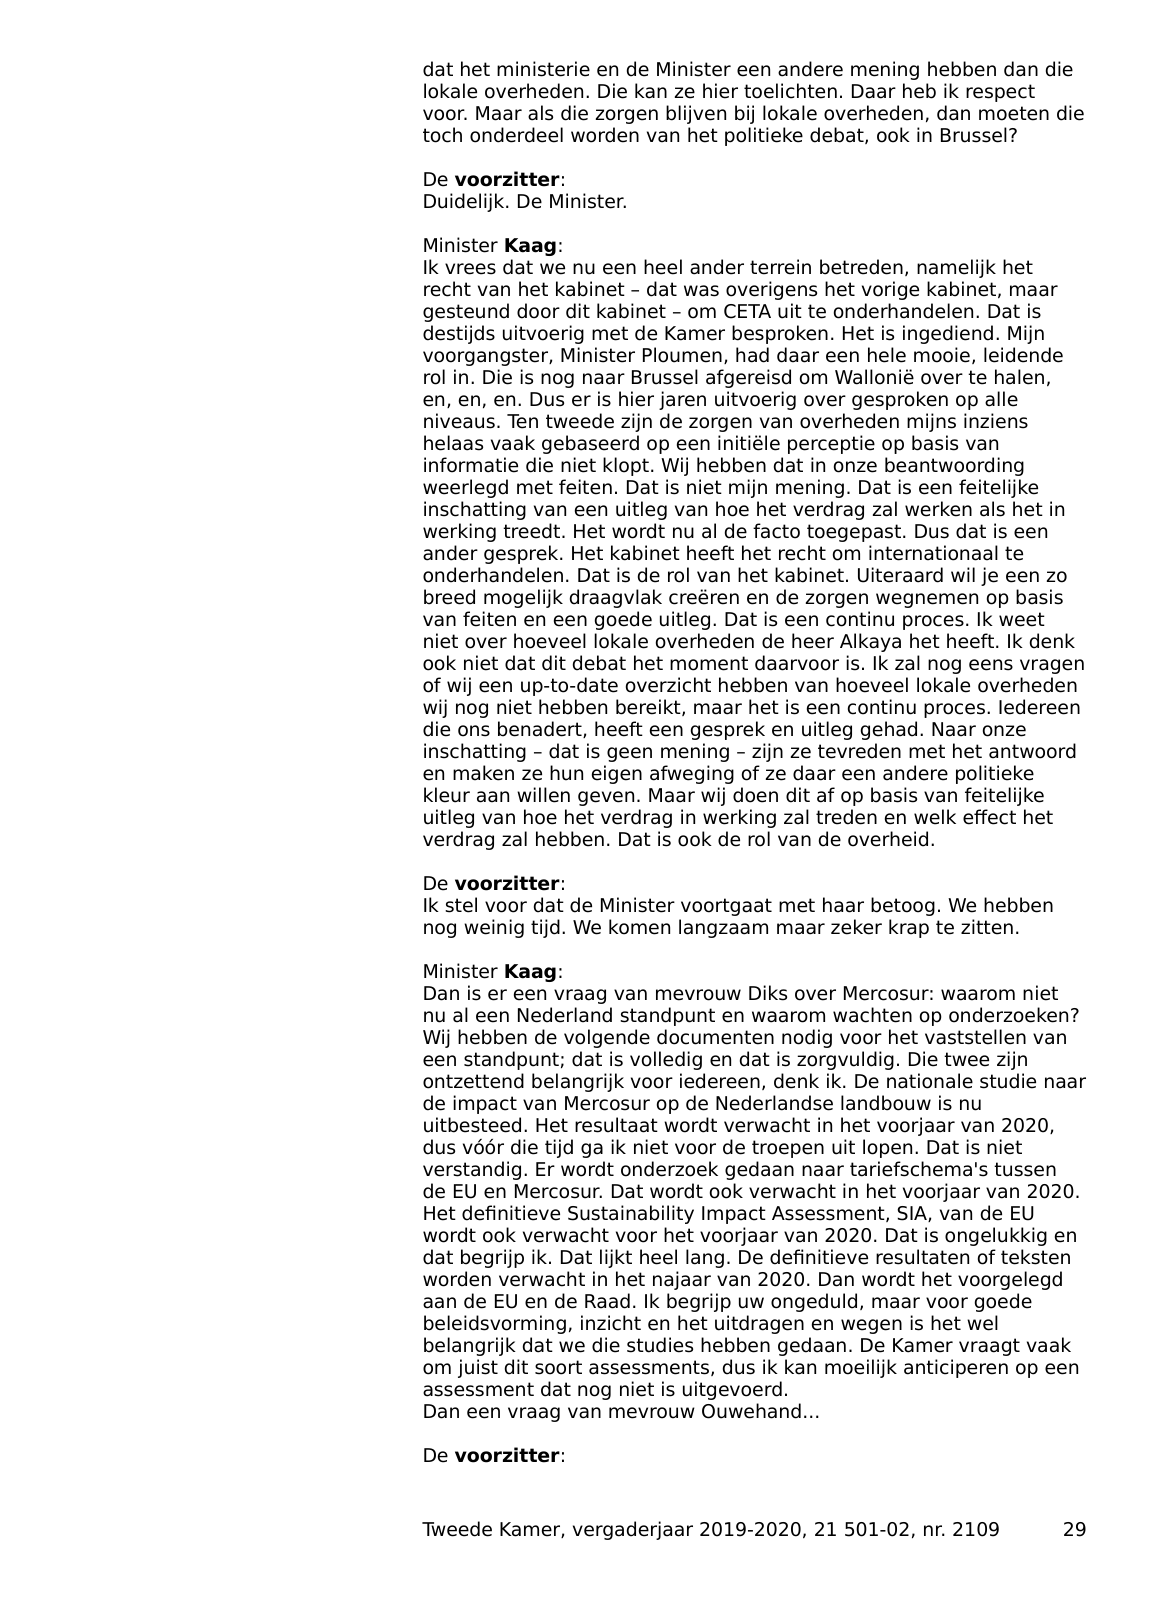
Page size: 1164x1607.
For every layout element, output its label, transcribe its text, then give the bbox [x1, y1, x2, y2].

text De voorzitter: [422, 873, 1087, 895]
text Dan is er een vraag van mevrouw Diks over Mercosur: waarom niet nu al een Nederland standpunt en waarom wachten op onderzoeken? Wij hebben de volgende documenten nodig voor het vaststellen van een standpunt; dat is volledig en dat is zorgvuldig. Die twee zijn ontzettend belangrijk voor iedereen, denk ik. De nationale studie naar de impact van Mercosur op de Nederlandse landbouw is nu uitbesteed. Het resultaat wordt verwacht in het voorjaar van 2020, dus vóór die tijd ga ik niet voor de troepen uit lopen. Dat is niet verstandig. Er wordt onderzoek gedaan naar tariefschema's tussen de EU en Mercosur. Dat wordt ook verwacht in het voorjaar van 2020. Het definitieve Sustainability Impact Assessment, SIA, van de EU wordt ook verwacht voor het voorjaar van 2020. Dat is ongelukkig en dat begrijp ik. Dat lijkt heel lang. De definitieve resultaten of teksten worden verwacht in het najaar van 2020. Dan wordt het voorgelegd aan de EU en de Raad. Ik begrijp uw ongeduld, maar voor goede beleidsvorming, inzicht en het uitdragen en wegen is het wel belangrijk dat we die studies hebben gedaan. De Kamer vraagt vaak om juist dit soort assessments, dus ik kan moeilijk anticiperen op een assessment dat nog niet is uitgevoerd. [422, 983, 1087, 1401]
text Duidelijk. De Minister. [422, 191, 1087, 213]
text Dan een vraag van mevrouw Ouwehand... [422, 1401, 1087, 1423]
text Ik vrees dat we nu een heel ander terrein betreden, namelijk het recht van het kabinet – dat was overigens het vorige kabinet, maar gesteund door dit kabinet – om CETA uit te onderhandelen. Dat is destijds uitvoerig met de Kamer besproken. Het is ingediend. Mijn voorgangster, Minister Ploumen, had daar een hele mooie, leidende rol in. Die is nog naar Brussel afgereisd om Wallonië over te halen, en, en, en. Dus er is hier jaren uitvoerig over gesproken op alle niveaus. Ten tweede zijn de zorgen van overheden mijns inziens helaas vaak gebaseerd op een initiële perceptie op basis van informatie die niet klopt. Wij hebben dat in onze beantwoording weerlegd met feiten. Dat is niet mijn mening. Dat is een feitelijke inschatting van een uitleg van hoe het verdrag zal werken als het in werking treedt. Het wordt nu al de facto toegepast. Dus dat is een ander gesprek. Het kabinet heeft het recht om internationaal te onderhandelen. Dat is de rol van het kabinet. Uiteraard wil je een zo breed mogelijk draagvlak creëren en de zorgen wegnemen op basis van feiten en een goede uitleg. Dat is een continu proces. Ik weet niet over hoeveel lokale overheden de heer Alkaya het heeft. Ik denk ook niet dat dit debat het moment daarvoor is. Ik zal nog eens vragen of wij een up-to-date overzicht hebben van hoeveel lokale overheden wij nog niet hebben bereikt, maar het is een continu proces. Iedereen die ons benadert, heeft een gesprek en uitleg gehad. Naar onze inschatting – dat is geen mening – zijn ze tevreden met het antwoord en maken ze hun eigen afweging of ze daar een andere politieke kleur aan willen geven. Maar wij doen dit af op basis van feitelijke uitleg van hoe het verdrag in werking zal treden en welk effect het verdrag zal hebben. Dat is ook de rol van de overheid. [422, 257, 1087, 851]
text De voorzitter: [422, 169, 1087, 191]
text Ik stel voor dat de Minister voortgaat met haar betoog. We hebben nog weinig tijd. We komen langzaam maar zeker krap te zitten. [422, 895, 1087, 939]
text dat het ministerie en de Minister een andere mening hebben dan die lokale overheden. Die kan ze hier toelichten. Daar heb ik respect voor. Maar als die zorgen blijven bij lokale overheden, dan moeten die toch onderdeel worden van het politieke debat, ook in Brussel? [422, 59, 1087, 147]
text Minister Kaag: [422, 235, 1087, 257]
text De voorzitter: [422, 1445, 1087, 1467]
text Minister Kaag: [422, 961, 1087, 983]
